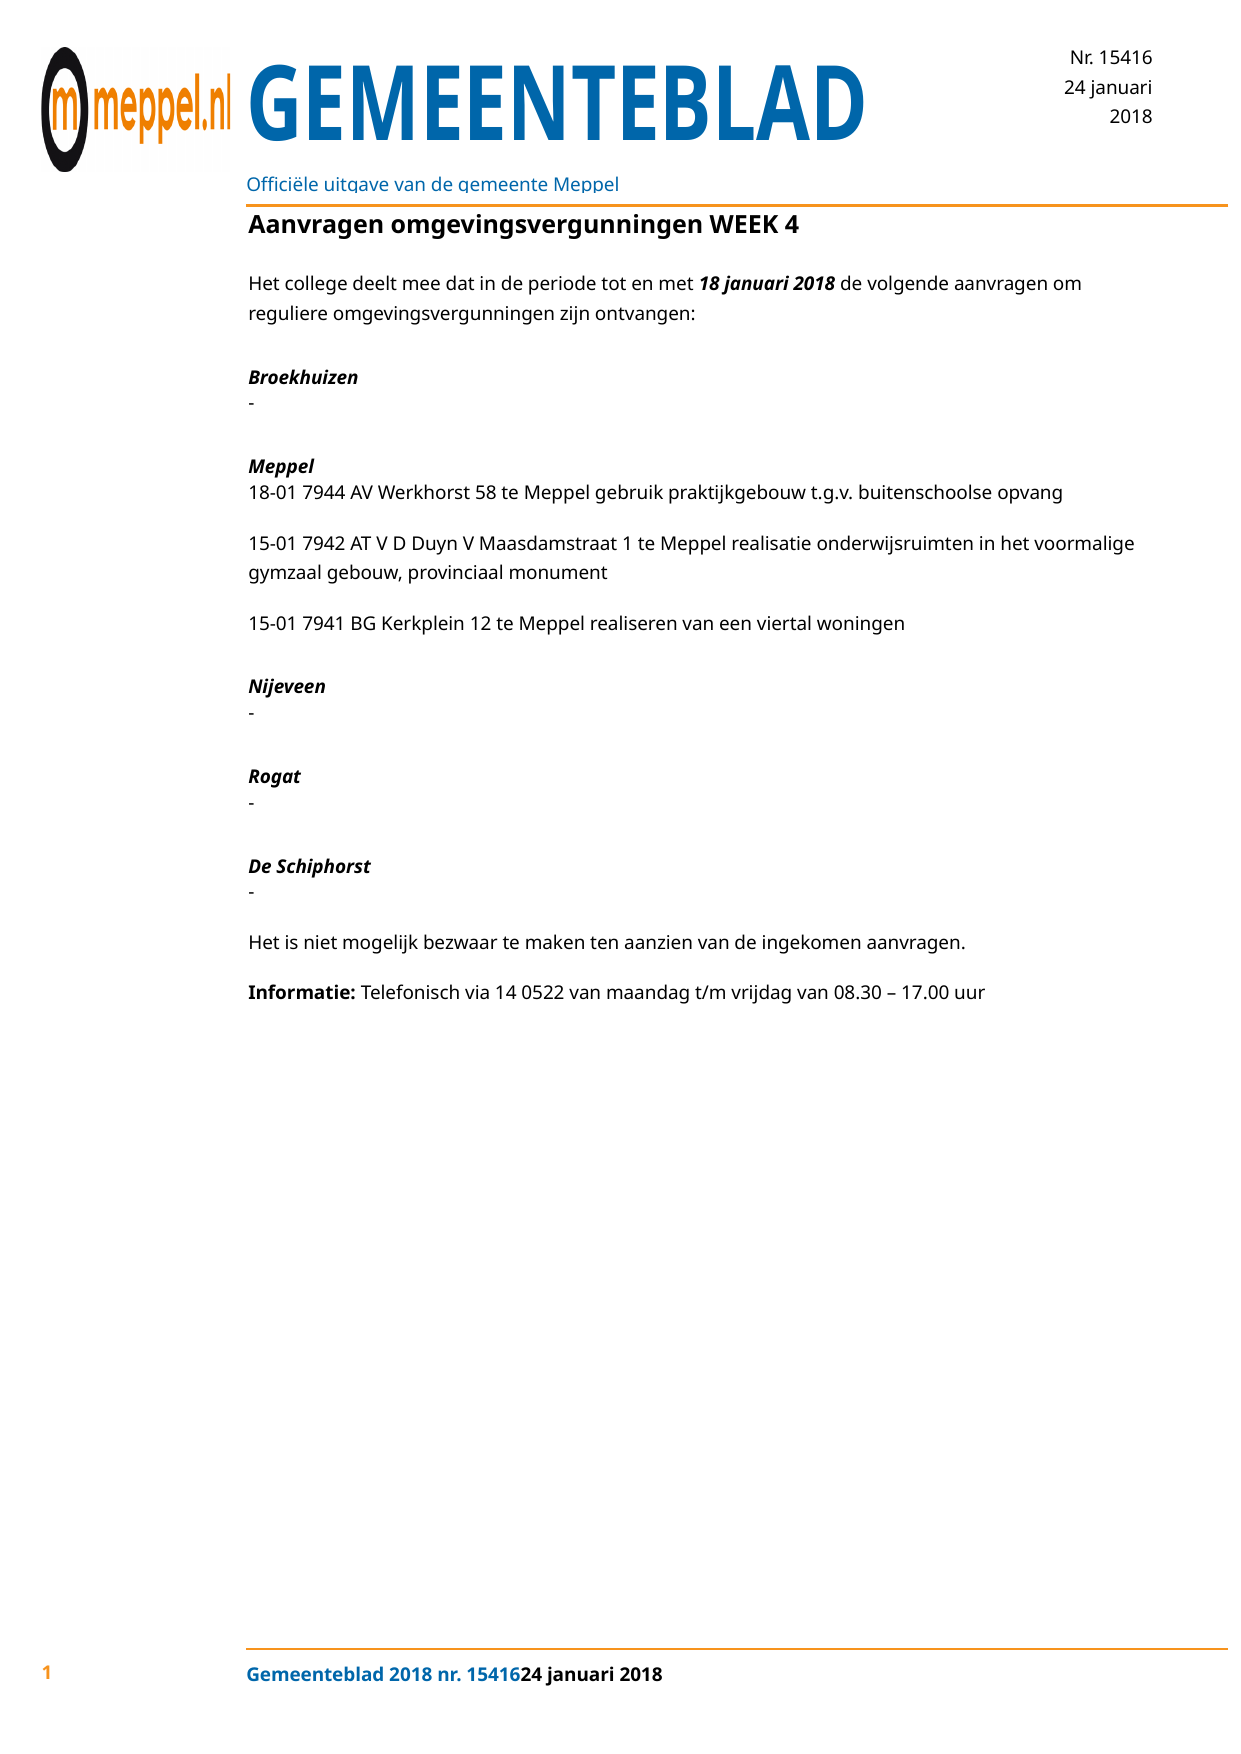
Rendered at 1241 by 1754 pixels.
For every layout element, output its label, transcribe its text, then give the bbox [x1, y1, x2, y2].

text Het is niet mogelijk bezwaar te maken ten aanzien van de ingekomen aanvragen. [248, 929, 1152, 955]
text 15-01 7941 BG Kerkplein 12 te Meppel realiseren van een viertal woningen [248, 610, 1152, 635]
text Nijeveen [248, 674, 1152, 699]
text Meppel [248, 453, 1152, 479]
text Aanvragen omgevingsvergunningen WEEK 4 [248, 207, 1152, 241]
text - [248, 879, 1152, 904]
text Het college deelt mee dat in de periode tot en met 18 januari 2018 de volgende aanvragen om reguliere omgevingsvergunningen zijn ontvangen: [248, 270, 1152, 326]
text De Schiphorst [248, 853, 1152, 879]
text 18-01 7944 AV Werkhorst 58 te Meppel gebruik praktijkgebouw t.g.v. buitenschoolse opvang [248, 479, 1152, 505]
text - [248, 389, 1152, 415]
picture [41, 47, 231, 172]
text 15-01 7942 AT V D Duyn V Maasdamstraat 1 te Meppel realisatie onderwijsruimten in het voormalige gymzaal gebouw, provinciaal monument [248, 530, 1152, 585]
text Informatie: Telefonisch via 14 0522 van maandag t/m vrijdag van 08.30 – 17.00 uur [248, 979, 1152, 1005]
text - [248, 789, 1152, 815]
text Broekhuizen [248, 364, 1152, 389]
text Rogat [248, 763, 1152, 789]
text - [248, 699, 1152, 725]
